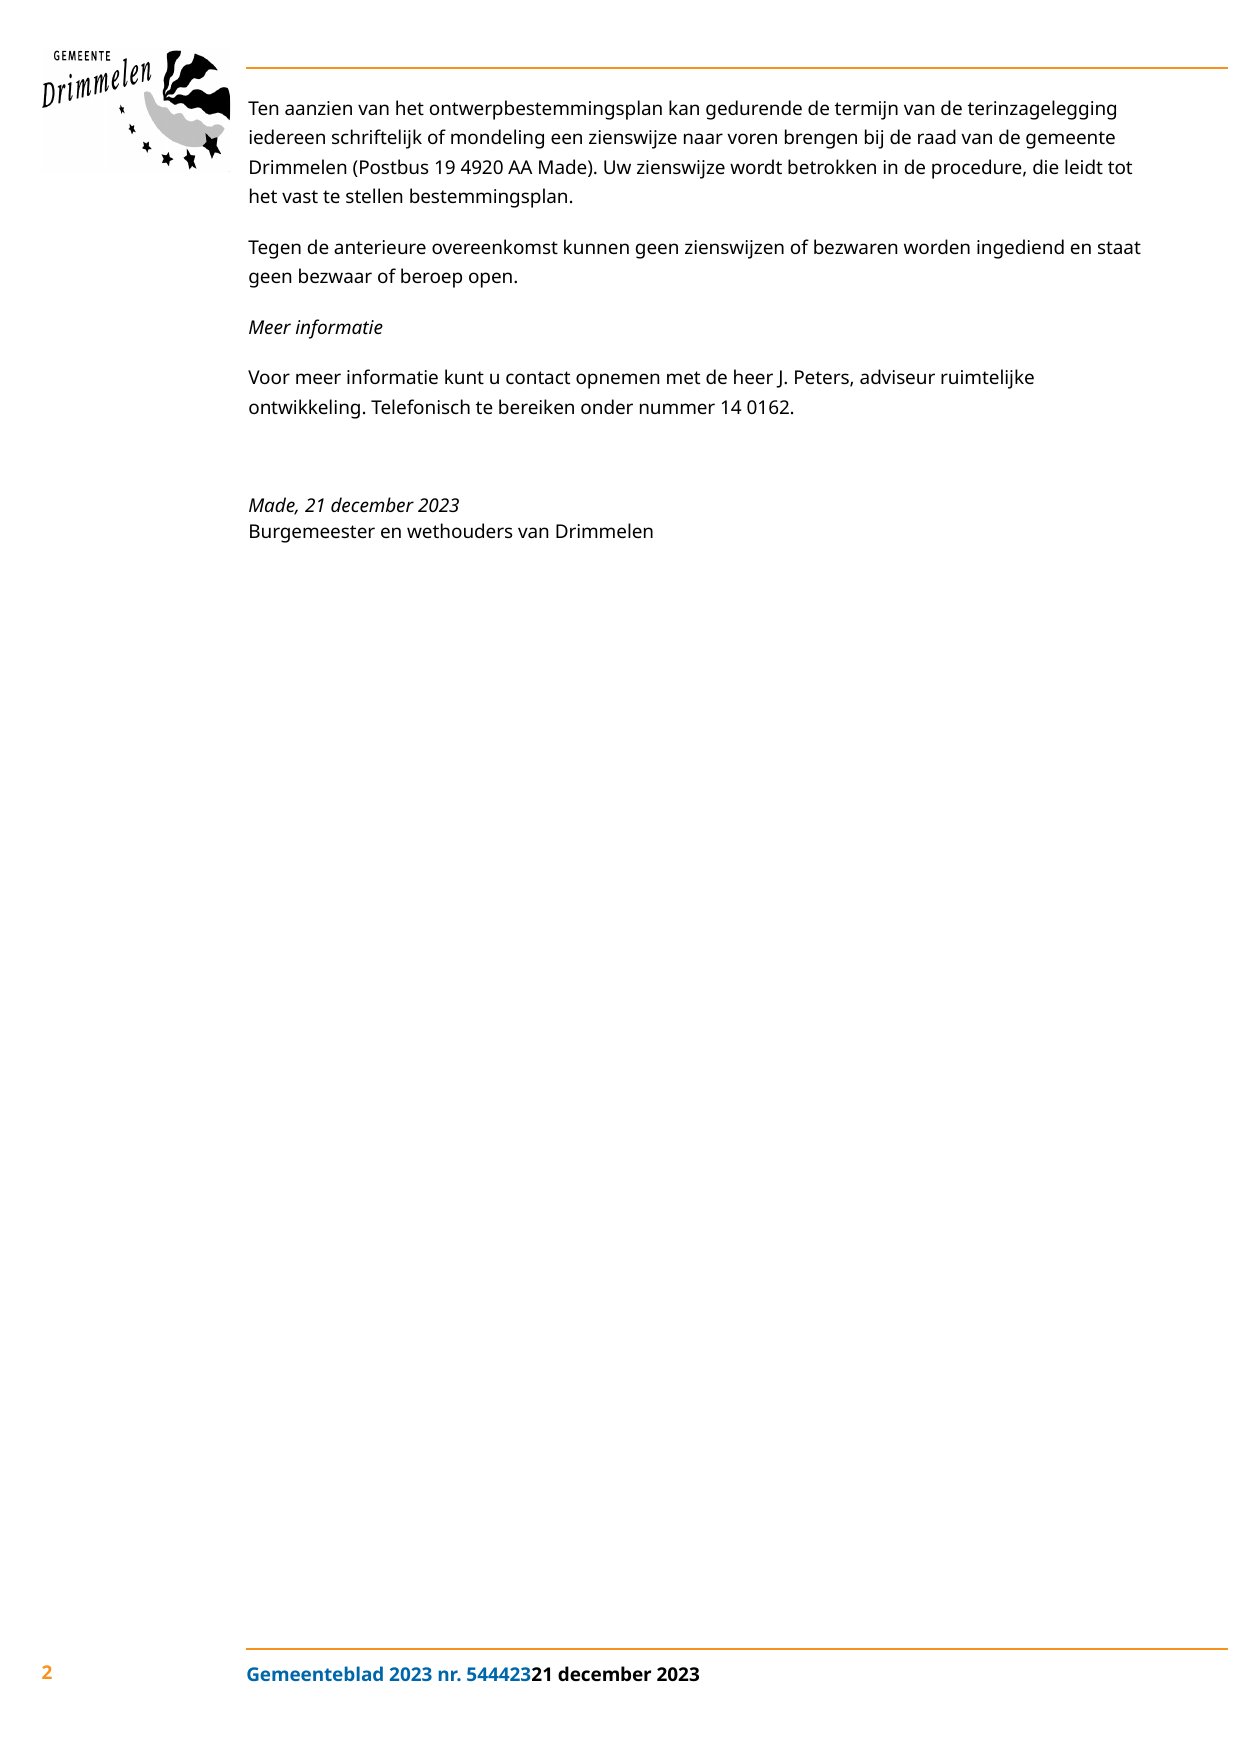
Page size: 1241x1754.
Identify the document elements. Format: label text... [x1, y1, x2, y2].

picture [41, 47, 231, 172]
text Tegen de anterieure overeenkomst kunnen geen zienswijzen of bezwaren worden ingediend en staat geen bezwaar of beroep open. [248, 234, 1152, 289]
text Voor meer informatie kunt u contact opnemen met de heer J. Peters, adviseur ruimtelijke ontwikkeling. Telefonisch te bereiken onder nummer 14 0162. [248, 364, 1152, 420]
text Meer informatie [248, 314, 1152, 340]
text Burgemeester en wethouders van Drimmelen [248, 518, 1152, 544]
text Ten aanzien van het ontwerpbestemmingsplan kan gedurende de termijn van de terinzagelegging iedereen schriftelijk of mondeling een zienswijze naar voren brengen bij de raad van de gemeente Drimmelen (Postbus 19 4920 AA Made). Uw zienswijze wordt betrokken in de procedure, die leidt tot het vast te stellen bestemmingsplan. [248, 95, 1152, 209]
text Made, 21 december 2023 [248, 492, 1152, 518]
